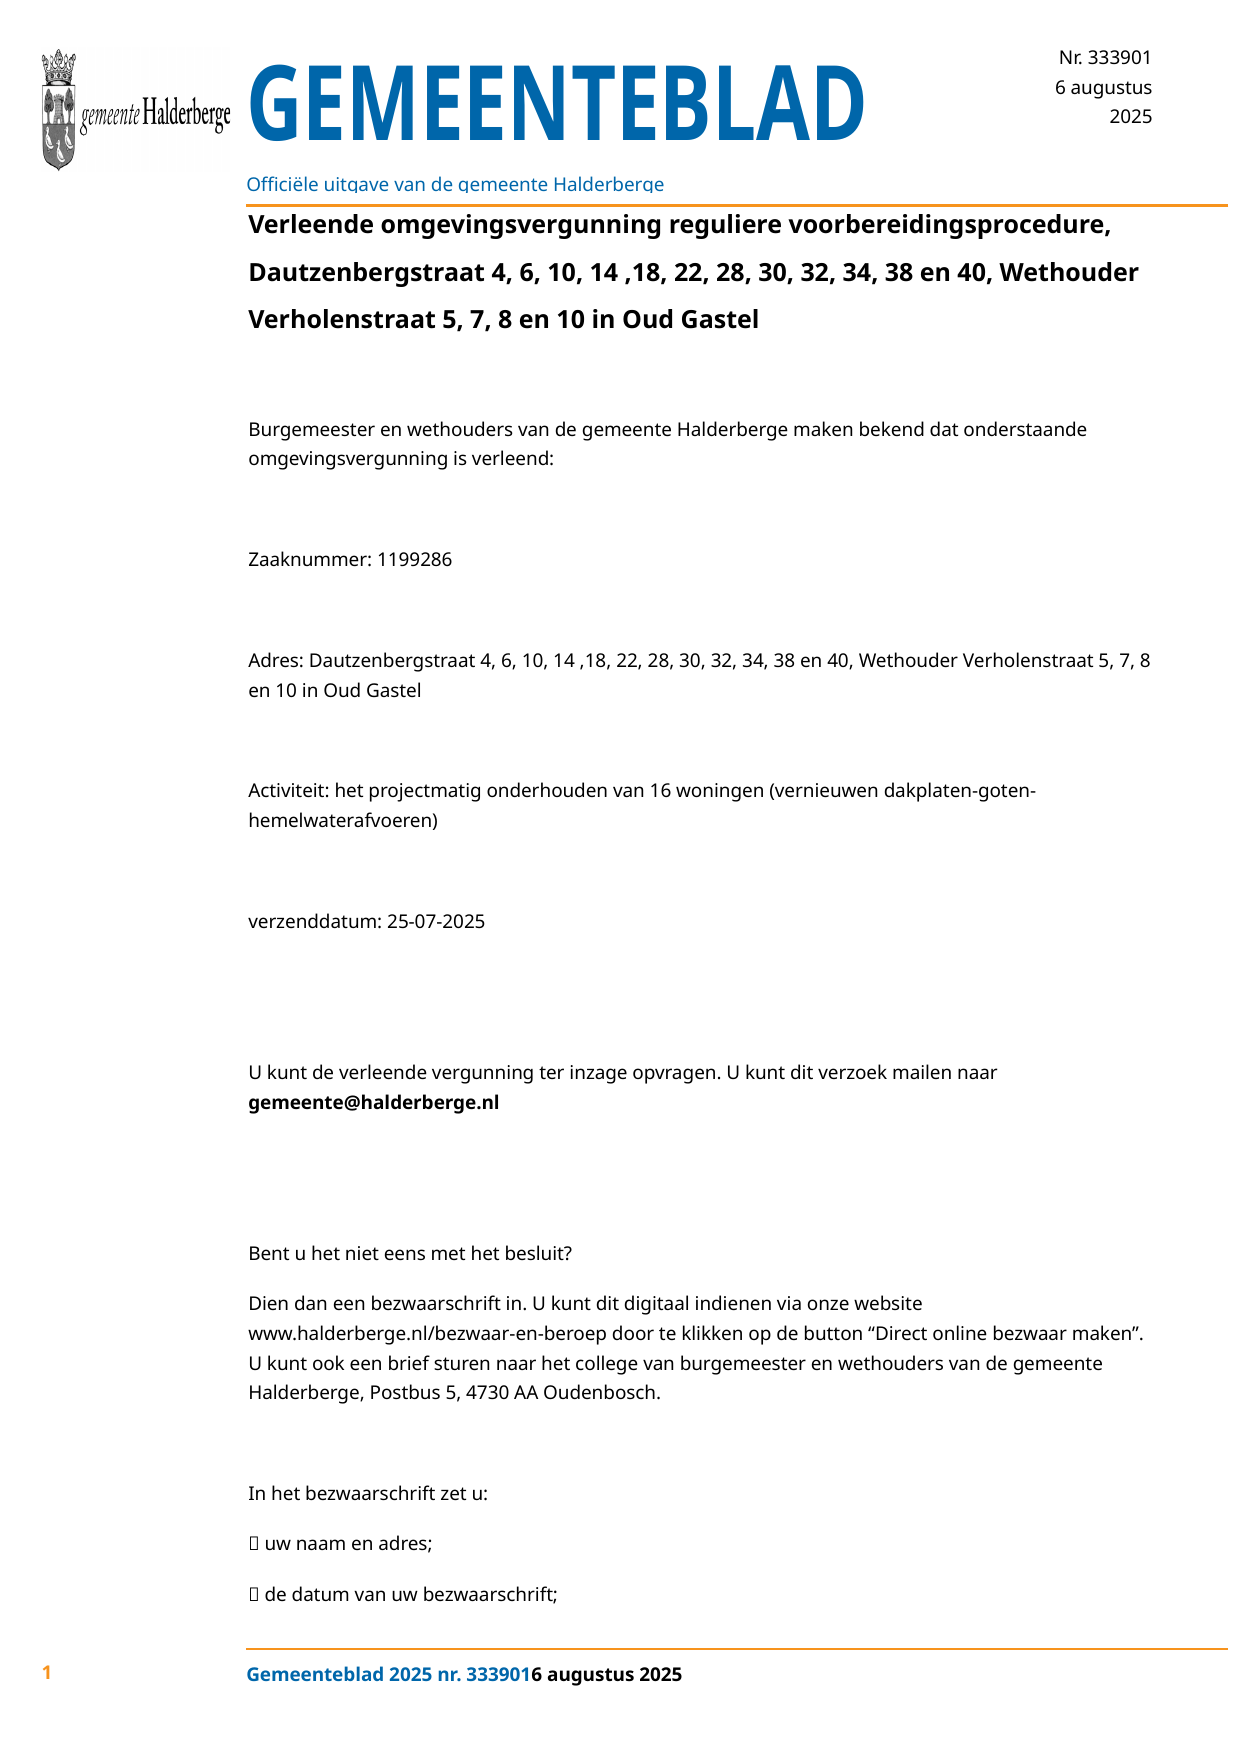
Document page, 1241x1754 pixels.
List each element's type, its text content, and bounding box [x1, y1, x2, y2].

picture [41, 47, 231, 172]
text  uw naam en adres; [248, 1531, 1152, 1556]
text Verleende omgevingsvergunning reguliere voorbereidingsprocedure, Dautzenbergstraat 4, 6, 10, 14 ,18, 22, 28, 30, 32, 34, 38 en 40, Wethouder Verholenstraat 5, 7, 8 en 10 in Oud Gastel [248, 207, 1152, 336]
text Bent u het niet eens met het besluit? [248, 1240, 1152, 1266]
text In het bezwaarschrift zet u: [248, 1480, 1152, 1506]
text Burgemeester en wethouders van de gemeente Halderberge maken bekend dat onderstaande omgevingsvergunning is verleend: [248, 416, 1152, 471]
text Zaaknummer: 1199286 [248, 546, 1152, 572]
text verzenddatum: 25-07-2025 [248, 908, 1152, 934]
text  de datum van uw bezwaarschrift; [248, 1581, 1152, 1607]
text Adres: Dautzenbergstraat 4, 6, 10, 14 ,18, 22, 28, 30, 32, 34, 38 en 40, Wethouder Verholenstraat 5, 7, 8 en 10 in Oud Gastel [248, 647, 1152, 702]
text Activiteit: het projectmatig onderhouden van 16 woningen (vernieuwen dakplaten-goten-hemelwaterafvoeren) [248, 778, 1152, 833]
text U kunt de verleende vergunning ter inzage opvragen. U kunt dit verzoek mailen naar gemeente@halderberge.nl [248, 1059, 1152, 1114]
text Dien dan een bezwaarschrift in. U kunt dit digitaal indienen via onze website www.halderberge.nl/bezwaar-en-beroep door te klikken op de button “Direct online bezwaar maken”. U kunt ook een brief sturen naar het college van burgemeester en wethouders van de gemeente Halderberge, Postbus 5, 4730 AA Oudenbosch. [248, 1291, 1152, 1405]
